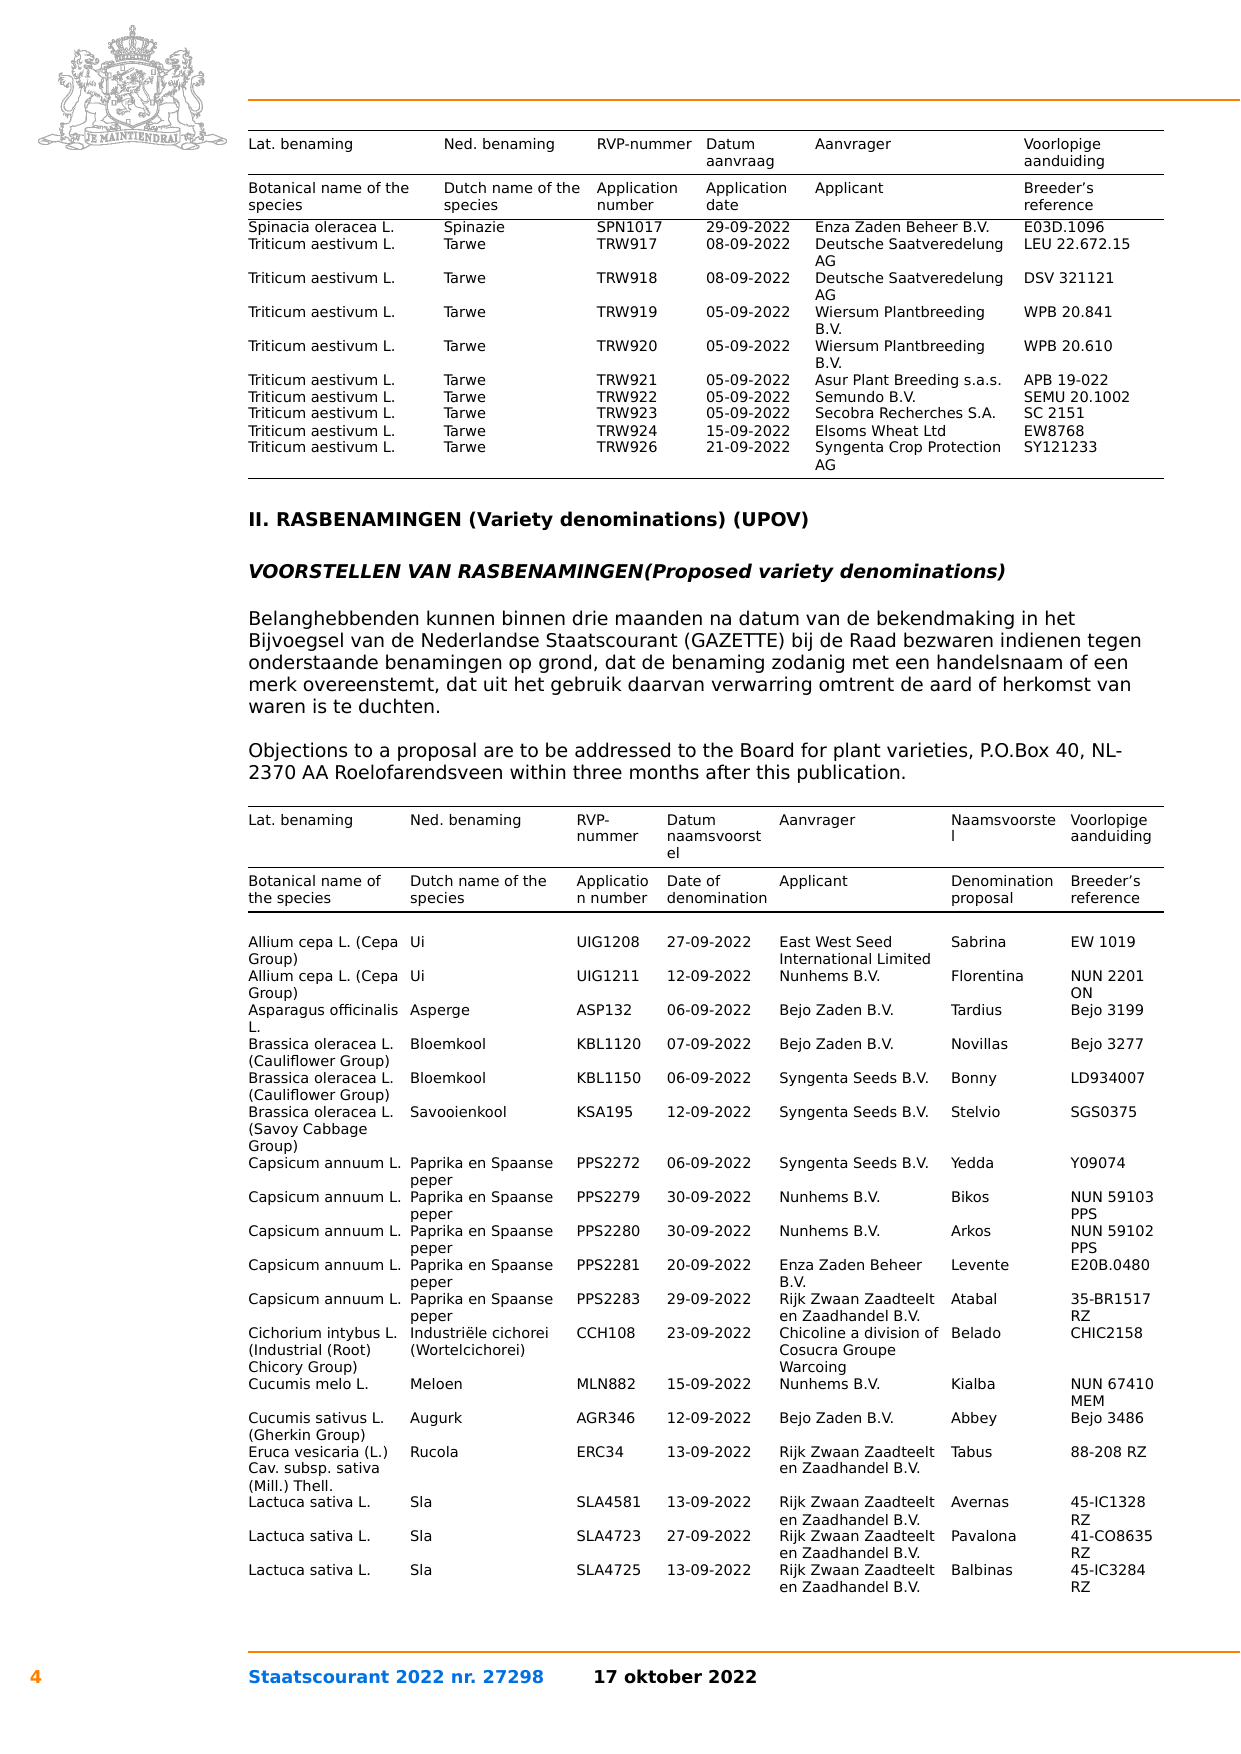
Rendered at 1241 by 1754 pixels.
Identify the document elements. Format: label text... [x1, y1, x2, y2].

table_cell 29-09-2022 [661, 1291, 773, 1324]
table_cell 06-09-2022 [661, 1155, 773, 1189]
table_cell Triticum aestivum L. [248, 236, 438, 269]
table_cell Allium cepa L. (Cepa Group) [248, 968, 404, 1002]
table_cell Syngenta Crop Protection AG [809, 439, 1018, 478]
text Belanghebbenden kunnen binnen drie maanden na datum van de bekendmaking in het Bijvoegsel van de Nederlandse Staatscourant (GAZETTE) bij de Raad bezwaren indienen tegen onderstaande benamingen op grond, dat de benaming zodanig met een handelsnaam of een merk overeenstemt, dat uit het gebruik daarvan verwarring omtrent de aard of herkomst van waren is te duchten. [248, 608, 1163, 718]
table_cell 15-09-2022 [700, 423, 809, 439]
table_cell 08-09-2022 [700, 236, 809, 269]
table_cell Atabal [945, 1291, 1064, 1324]
table_cell Dutch name of the species [404, 868, 570, 911]
table_cell Rijk Zwaan Zaadteelt en Zaadhandel B.V. [773, 1528, 945, 1562]
subtitle VOORSTELLEN VAN RASBENAMINGEN(Proposed variety denominations) [248, 561, 1163, 583]
table_cell TRW922 [591, 389, 700, 405]
picture [38, 25, 227, 150]
table_cell Sla [404, 1494, 570, 1528]
table_cell 05-09-2022 [700, 405, 809, 422]
table_cell Deutsche Saatveredelung AG [809, 236, 1018, 269]
table_cell Lactuca sativa L. [248, 1528, 404, 1562]
table_cell EW 1019 [1065, 934, 1163, 968]
table_cell Meloen [404, 1376, 570, 1409]
table_cell SGS0375 [1065, 1104, 1163, 1155]
table_cell Tarwe [438, 236, 591, 269]
table_cell Cichorium intybus L. (Industrial (Root) Chicory Group) [248, 1325, 404, 1376]
table_cell Tarwe [438, 304, 591, 337]
table_cell Bloemkool [404, 1036, 570, 1070]
table_cell Belado [945, 1325, 1064, 1376]
table_header Aanvrager [809, 131, 1018, 174]
table_cell Nunhems B.V. [773, 1223, 945, 1257]
table_header Datum aanvraag [700, 131, 809, 174]
table_cell Paprika en Spaanse peper [404, 1223, 570, 1257]
table_cell Botanical name of the species [248, 175, 438, 219]
table_cell East West Seed International Limited [773, 934, 945, 968]
table_cell 13-09-2022 [661, 1494, 773, 1528]
table_cell Bloemkool [404, 1070, 570, 1104]
table_cell Applicant [809, 175, 1018, 219]
table_cell Deutsche Saatveredelung AG [809, 270, 1018, 303]
table_cell [404, 913, 570, 934]
table_cell Bejo Zaden B.V. [773, 1002, 945, 1036]
table_cell Y09074 [1065, 1155, 1163, 1189]
table_cell Abbey [945, 1410, 1064, 1443]
table_cell 29-09-2022 [700, 220, 809, 236]
table_cell 15-09-2022 [661, 1376, 773, 1409]
table_cell SEMU 20.1002 [1018, 389, 1163, 405]
table_header Ned. benaming [438, 131, 591, 174]
table_cell Triticum aestivum L. [248, 423, 438, 439]
table_cell LD934007 [1065, 1070, 1163, 1104]
table_cell [661, 913, 773, 934]
table_cell Rijk Zwaan Zaadteelt en Zaadhandel B.V. [773, 1444, 945, 1494]
table_header Voorlopige aanduiding [1018, 131, 1163, 174]
table_cell E20B.0480 [1065, 1257, 1163, 1291]
table_cell Tardius [945, 1002, 1064, 1036]
table_cell TRW923 [591, 405, 700, 422]
table_cell Avernas [945, 1494, 1064, 1528]
table_cell KBL1150 [570, 1070, 661, 1104]
subtitle II. RASBENAMINGEN (Variety denominations) (UPOV) [248, 509, 1163, 531]
table_cell Balbinas [945, 1562, 1064, 1596]
table_cell Botanical name of the species [248, 868, 404, 911]
table_cell Levente [945, 1257, 1064, 1291]
table_cell Asur Plant Breeding s.a.s. [809, 371, 1018, 388]
table_cell 06-09-2022 [661, 1002, 773, 1036]
table_cell 05-09-2022 [700, 338, 809, 371]
table_cell Bikos [945, 1189, 1064, 1223]
table_cell TRW921 [591, 371, 700, 388]
table_cell TRW918 [591, 270, 700, 303]
table_cell 23-09-2022 [661, 1325, 773, 1376]
table_cell 07-09-2022 [661, 1036, 773, 1070]
table_cell Triticum aestivum L. [248, 338, 438, 371]
table_header Aanvrager [773, 807, 945, 867]
table_cell 12-09-2022 [661, 1104, 773, 1155]
table_cell PPS2272 [570, 1155, 661, 1189]
table_cell Tarwe [438, 371, 591, 388]
table_cell Enza Zaden Beheer B.V. [809, 220, 1018, 236]
table_cell Rijk Zwaan Zaadteelt en Zaadhandel B.V. [773, 1291, 945, 1324]
table_cell Cucumis sativus L. (Gherkin Group) [248, 1410, 404, 1443]
table_cell Nunhems B.V. [773, 1376, 945, 1409]
table_cell Lactuca sativa L. [248, 1562, 404, 1596]
table_cell 35-BR1517 RZ [1065, 1291, 1163, 1324]
table_cell Asperge [404, 1002, 570, 1036]
table_cell SC 2151 [1018, 405, 1163, 422]
table_cell Application number [591, 175, 700, 219]
table_cell Syngenta Seeds B.V. [773, 1104, 945, 1155]
table_cell 06-09-2022 [661, 1070, 773, 1104]
table_cell NUN 67410 MEM [1065, 1376, 1163, 1409]
table_cell Syngenta Seeds B.V. [773, 1070, 945, 1104]
table_header Voorlopige aanduiding [1065, 807, 1163, 867]
table_cell SLA4723 [570, 1528, 661, 1562]
table_cell MLN882 [570, 1376, 661, 1409]
table_cell 05-09-2022 [700, 389, 809, 405]
table_cell PPS2280 [570, 1223, 661, 1257]
table_header RVP-nummer [591, 131, 700, 174]
table_cell [1065, 913, 1163, 934]
table_cell 27-09-2022 [661, 1528, 773, 1562]
table_cell Secobra Recherches S.A. [809, 405, 1018, 422]
table_cell Brassica oleracea L. (Savoy Cabbage Group) [248, 1104, 404, 1155]
table_cell Sla [404, 1528, 570, 1562]
table_header Ned. benaming [404, 807, 570, 867]
table_cell NUN 59102 PPS [1065, 1223, 1163, 1257]
table_cell Industriële cichorei (Wortelcichorei) [404, 1325, 570, 1376]
table_cell Tarwe [438, 405, 591, 422]
table_cell Bonny [945, 1070, 1064, 1104]
table_cell Nunhems B.V. [773, 1189, 945, 1223]
table_cell 05-09-2022 [700, 304, 809, 337]
table_cell Enza Zaden Beheer B.V. [773, 1257, 945, 1291]
table_cell Kialba [945, 1376, 1064, 1409]
table_cell TRW926 [591, 439, 700, 478]
table_cell Yedda [945, 1155, 1064, 1189]
table_cell Capsicum annuum L. [248, 1257, 404, 1291]
table_cell Tarwe [438, 338, 591, 371]
table_cell Wiersum Plantbreeding B.V. [809, 304, 1018, 337]
table_header Lat. benaming [248, 807, 404, 867]
table_cell Paprika en Spaanse peper [404, 1155, 570, 1189]
table_cell 12-09-2022 [661, 1410, 773, 1443]
table_cell Breeder’s reference [1018, 175, 1163, 219]
table_cell Arkos [945, 1223, 1064, 1257]
table_cell 41-CO8635 RZ [1065, 1528, 1163, 1562]
table_cell Brassica oleracea L. (Cauliflower Group) [248, 1070, 404, 1104]
text Objections to a proposal are to be addressed to the Board for plant varieties, P.O.Box 40, NL-2370 AA Roelofarendsveen within three months after this publication. [248, 740, 1163, 784]
table_cell Stelvio [945, 1104, 1064, 1155]
table_cell Florentina [945, 968, 1064, 1002]
table_cell 45-IC3284 RZ [1065, 1562, 1163, 1596]
table_cell SY121233 [1018, 439, 1163, 478]
table_cell Sla [404, 1562, 570, 1596]
table_cell [773, 913, 945, 934]
table_cell Bejo Zaden B.V. [773, 1410, 945, 1443]
table_cell Nunhems B.V. [773, 968, 945, 1002]
table_cell SLA4725 [570, 1562, 661, 1596]
table_cell Savooienkool [404, 1104, 570, 1155]
table_cell Triticum aestivum L. [248, 270, 438, 303]
table_cell CCH108 [570, 1325, 661, 1376]
table_cell AGR346 [570, 1410, 661, 1443]
table_cell Augurk [404, 1410, 570, 1443]
table_cell KSA195 [570, 1104, 661, 1155]
table_cell Cucumis melo L. [248, 1376, 404, 1409]
table_cell Rijk Zwaan Zaadteelt en Zaadhandel B.V. [773, 1562, 945, 1596]
table_cell ERC34 [570, 1444, 661, 1494]
table_cell Pavalona [945, 1528, 1064, 1562]
table_cell Application date [700, 175, 809, 219]
table_cell Dutch name of the species [438, 175, 591, 219]
table_cell 88-208 RZ [1065, 1444, 1163, 1494]
table_header RVP-nummer [570, 807, 661, 867]
table_cell WPB 20.610 [1018, 338, 1163, 371]
table_cell TRW924 [591, 423, 700, 439]
table_cell [248, 913, 404, 934]
table_cell Tarwe [438, 423, 591, 439]
table_cell Tarwe [438, 389, 591, 405]
table_cell 05-09-2022 [700, 371, 809, 388]
table_cell TRW917 [591, 236, 700, 269]
table_cell Rijk Zwaan Zaadteelt en Zaadhandel B.V. [773, 1494, 945, 1528]
table_cell UIG1208 [570, 934, 661, 968]
table_cell Applicant [773, 868, 945, 911]
table_cell 13-09-2022 [661, 1444, 773, 1494]
table_cell 13-09-2022 [661, 1562, 773, 1596]
table_cell KBL1120 [570, 1036, 661, 1070]
table_cell Wiersum Plantbreeding B.V. [809, 338, 1018, 371]
table_cell Application number [570, 868, 661, 911]
table_cell Denomination proposal [945, 868, 1064, 911]
table_cell [945, 913, 1064, 934]
table_cell Tarwe [438, 270, 591, 303]
table_cell SLA4581 [570, 1494, 661, 1528]
table_cell Capsicum annuum L. [248, 1189, 404, 1223]
table_cell Spinacia oleracea L. [248, 220, 438, 236]
table_cell Bejo Zaden B.V. [773, 1036, 945, 1070]
table_cell Capsicum annuum L. [248, 1223, 404, 1257]
table_cell Elsoms Wheat Ltd [809, 423, 1018, 439]
table_cell E03D.1096 [1018, 220, 1163, 236]
table_cell 21-09-2022 [700, 439, 809, 478]
table_header Lat. benaming [248, 131, 438, 174]
table_cell Ui [404, 934, 570, 968]
table_header Naamsvoorstel [945, 807, 1064, 867]
table_cell PPS2281 [570, 1257, 661, 1291]
table_cell EW8768 [1018, 423, 1163, 439]
table_cell Tabus [945, 1444, 1064, 1494]
table_cell Lactuca sativa L. [248, 1494, 404, 1528]
table_cell NUN 2201 ON [1065, 968, 1163, 1002]
table_cell Capsicum annuum L. [248, 1155, 404, 1189]
table_cell Bejo 3486 [1065, 1410, 1163, 1443]
table_cell 30-09-2022 [661, 1189, 773, 1223]
table_cell Triticum aestivum L. [248, 439, 438, 478]
table_cell APB 19-022 [1018, 371, 1163, 388]
table_cell Spinazie [438, 220, 591, 236]
table_header Datum naamsvoorstel [661, 807, 773, 867]
table_cell 45-IC1328 RZ [1065, 1494, 1163, 1528]
table_cell CHIC2158 [1065, 1325, 1163, 1376]
table_cell Allium cepa L. (Cepa Group) [248, 934, 404, 968]
table_cell 27-09-2022 [661, 934, 773, 968]
table_cell Date of denomination [661, 868, 773, 911]
table_cell Eruca vesicaria (L.) Cav. subsp. sativa (Mill.) Thell. [248, 1444, 404, 1494]
table_cell PPS2283 [570, 1291, 661, 1324]
table_cell TRW919 [591, 304, 700, 337]
table_cell 12-09-2022 [661, 968, 773, 1002]
table_cell Semundo B.V. [809, 389, 1018, 405]
table_cell Triticum aestivum L. [248, 405, 438, 422]
table_cell TRW920 [591, 338, 700, 371]
table_cell Rucola [404, 1444, 570, 1494]
table_cell 30-09-2022 [661, 1223, 773, 1257]
table_cell Brassica oleracea L. (Cauliflower Group) [248, 1036, 404, 1070]
table_cell Bejo 3199 [1065, 1002, 1163, 1036]
table_cell 08-09-2022 [700, 270, 809, 303]
table_cell Paprika en Spaanse peper [404, 1291, 570, 1324]
table_cell NUN 59103 PPS [1065, 1189, 1163, 1223]
table_cell Tarwe [438, 439, 591, 478]
table_cell Sabrina [945, 934, 1064, 968]
table_cell WPB 20.841 [1018, 304, 1163, 337]
table_cell Triticum aestivum L. [248, 389, 438, 405]
table_cell Syngenta Seeds B.V. [773, 1155, 945, 1189]
table_cell LEU 22.672.15 [1018, 236, 1163, 269]
table_cell Chicoline a division of Cosucra Groupe Warcoing [773, 1325, 945, 1376]
table_cell Triticum aestivum L. [248, 371, 438, 388]
table_cell 20-09-2022 [661, 1257, 773, 1291]
table_cell Novillas [945, 1036, 1064, 1070]
table_cell ASP132 [570, 1002, 661, 1036]
table_cell DSV 321121 [1018, 270, 1163, 303]
table_cell Paprika en Spaanse peper [404, 1257, 570, 1291]
table_cell Triticum aestivum L. [248, 304, 438, 337]
table_cell Bejo 3277 [1065, 1036, 1163, 1070]
table_cell Ui [404, 968, 570, 1002]
table_cell PPS2279 [570, 1189, 661, 1223]
table_cell Paprika en Spaanse peper [404, 1189, 570, 1223]
table_cell Asparagus officinalis L. [248, 1002, 404, 1036]
table_cell Breeder’s reference [1065, 868, 1163, 911]
table_cell SPN1017 [591, 220, 700, 236]
table_cell UIG1211 [570, 968, 661, 1002]
table_cell [570, 913, 661, 934]
table_cell Capsicum annuum L. [248, 1291, 404, 1324]
